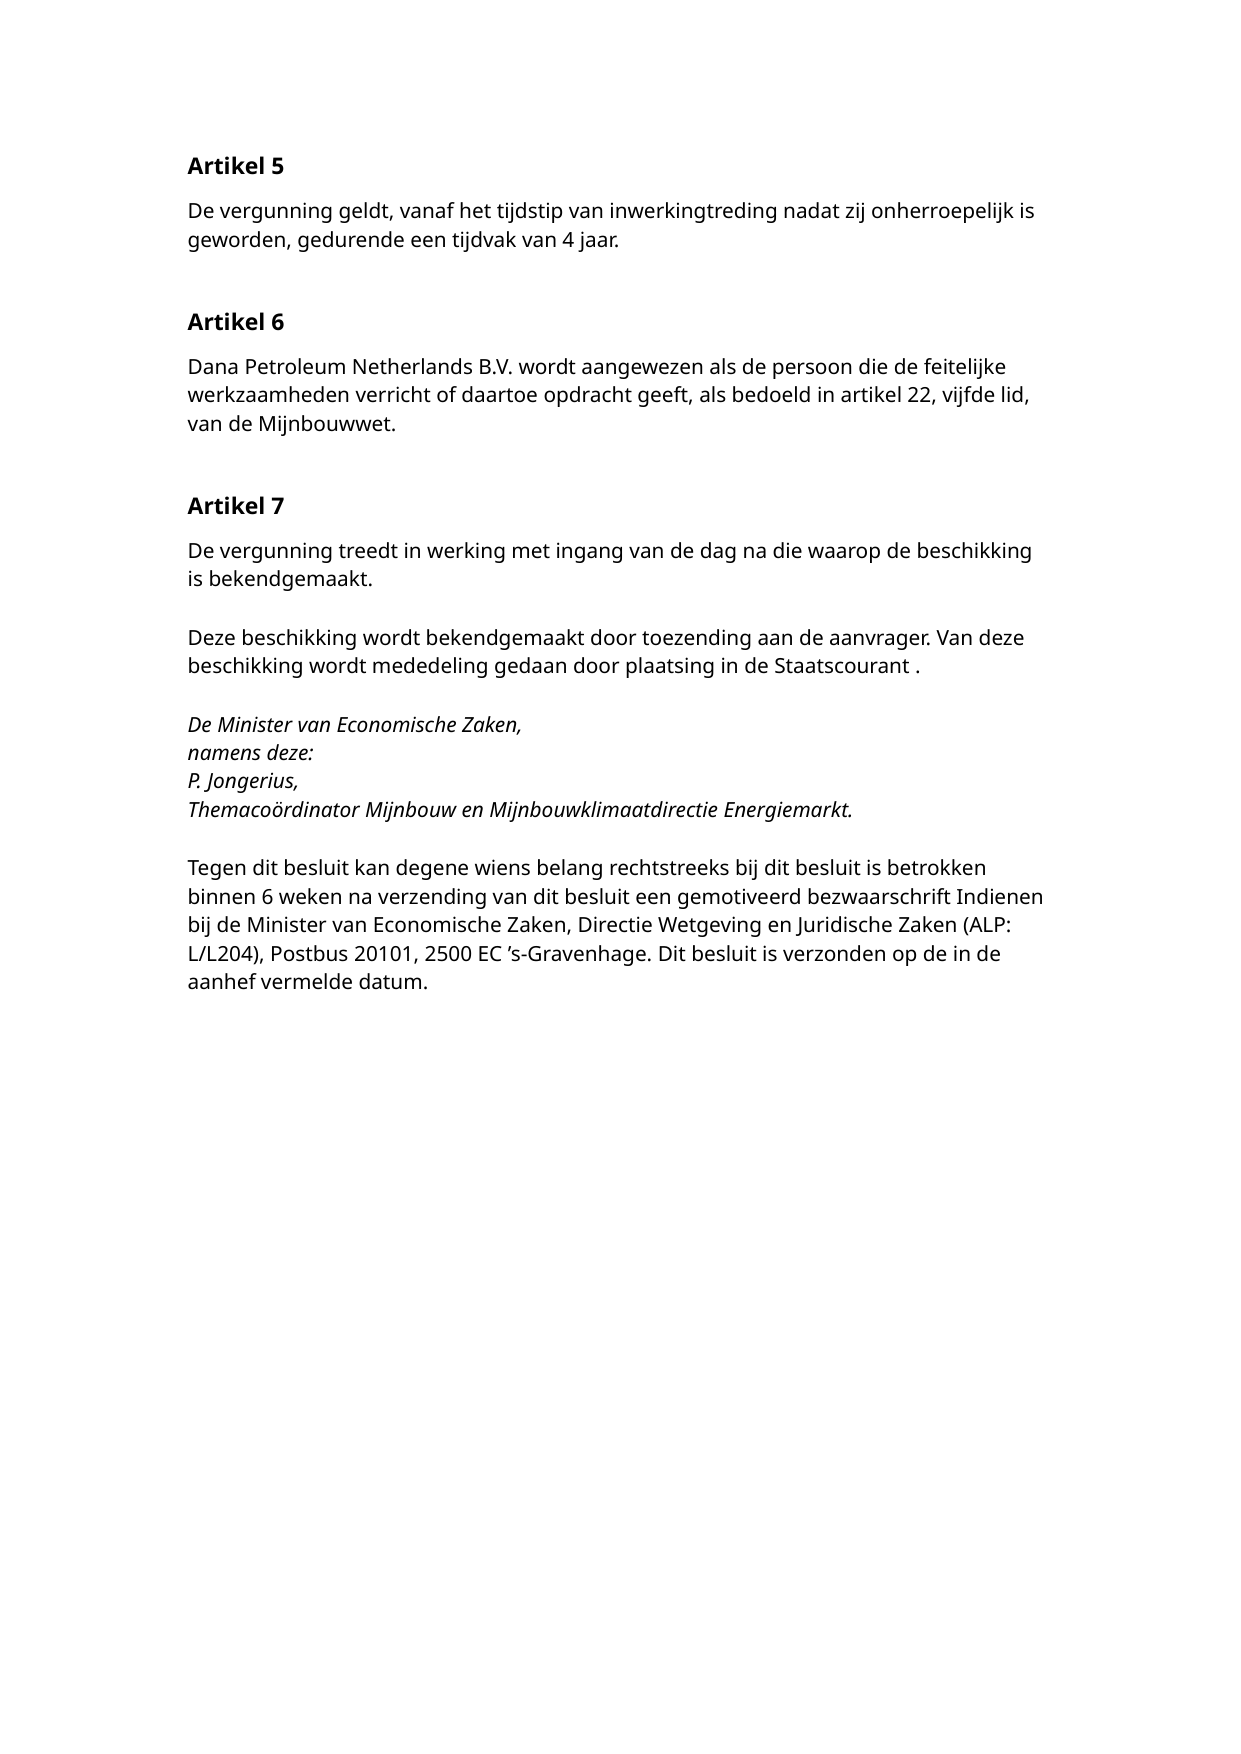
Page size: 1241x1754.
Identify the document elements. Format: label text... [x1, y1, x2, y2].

subtitle Artikel 7 [187, 490, 1053, 521]
text P. Jongerius, [187, 767, 1053, 795]
text Tegen dit besluit kan degene wiens belang rechtstreeks bij dit besluit is betrokken binnen 6 weken na verzending van dit besluit een gemotiveerd bezwaarschrift Indienen bij de Minister van Economische Zaken, Directie Wetgeving en Juridische Zaken (ALP: L/L204), Postbus 20101, 2500 EC ’s-Gravenhage. Dit besluit is verzonden op de in de aanhef vermelde datum. [187, 853, 1053, 996]
text De Minister van Economische Zaken, [187, 710, 1053, 738]
text Themacoördinator Mijnbouw en Mijnbouwklimaatdirectie Energiemarkt. [187, 795, 1053, 823]
text De vergunning treedt in werking met ingang van de dag na die waarop de beschikking is bekendgemaakt. [187, 536, 1053, 593]
subtitle Artikel 5 [187, 150, 1053, 181]
subtitle Artikel 6 [187, 306, 1053, 337]
text Dana Petroleum Netherlands B.V. wordt aangewezen als de persoon die de feitelijke werkzaamheden verricht of daartoe opdracht geeft, als bedoeld in artikel 22, vijfde lid, van de Mijnbouwwet. [187, 352, 1053, 437]
text De vergunning geldt, vanaf het tijdstip van inwerkingtreding nadat zij onherroepelijk is geworden, gedurende een tijdvak van 4 jaar. [187, 196, 1053, 253]
text Deze beschikking wordt bekendgemaakt door toezending aan de aanvrager. Van deze beschikking wordt mededeling gedaan door plaatsing in de Staatscourant . [187, 623, 1053, 680]
text namens deze: [187, 738, 1053, 767]
